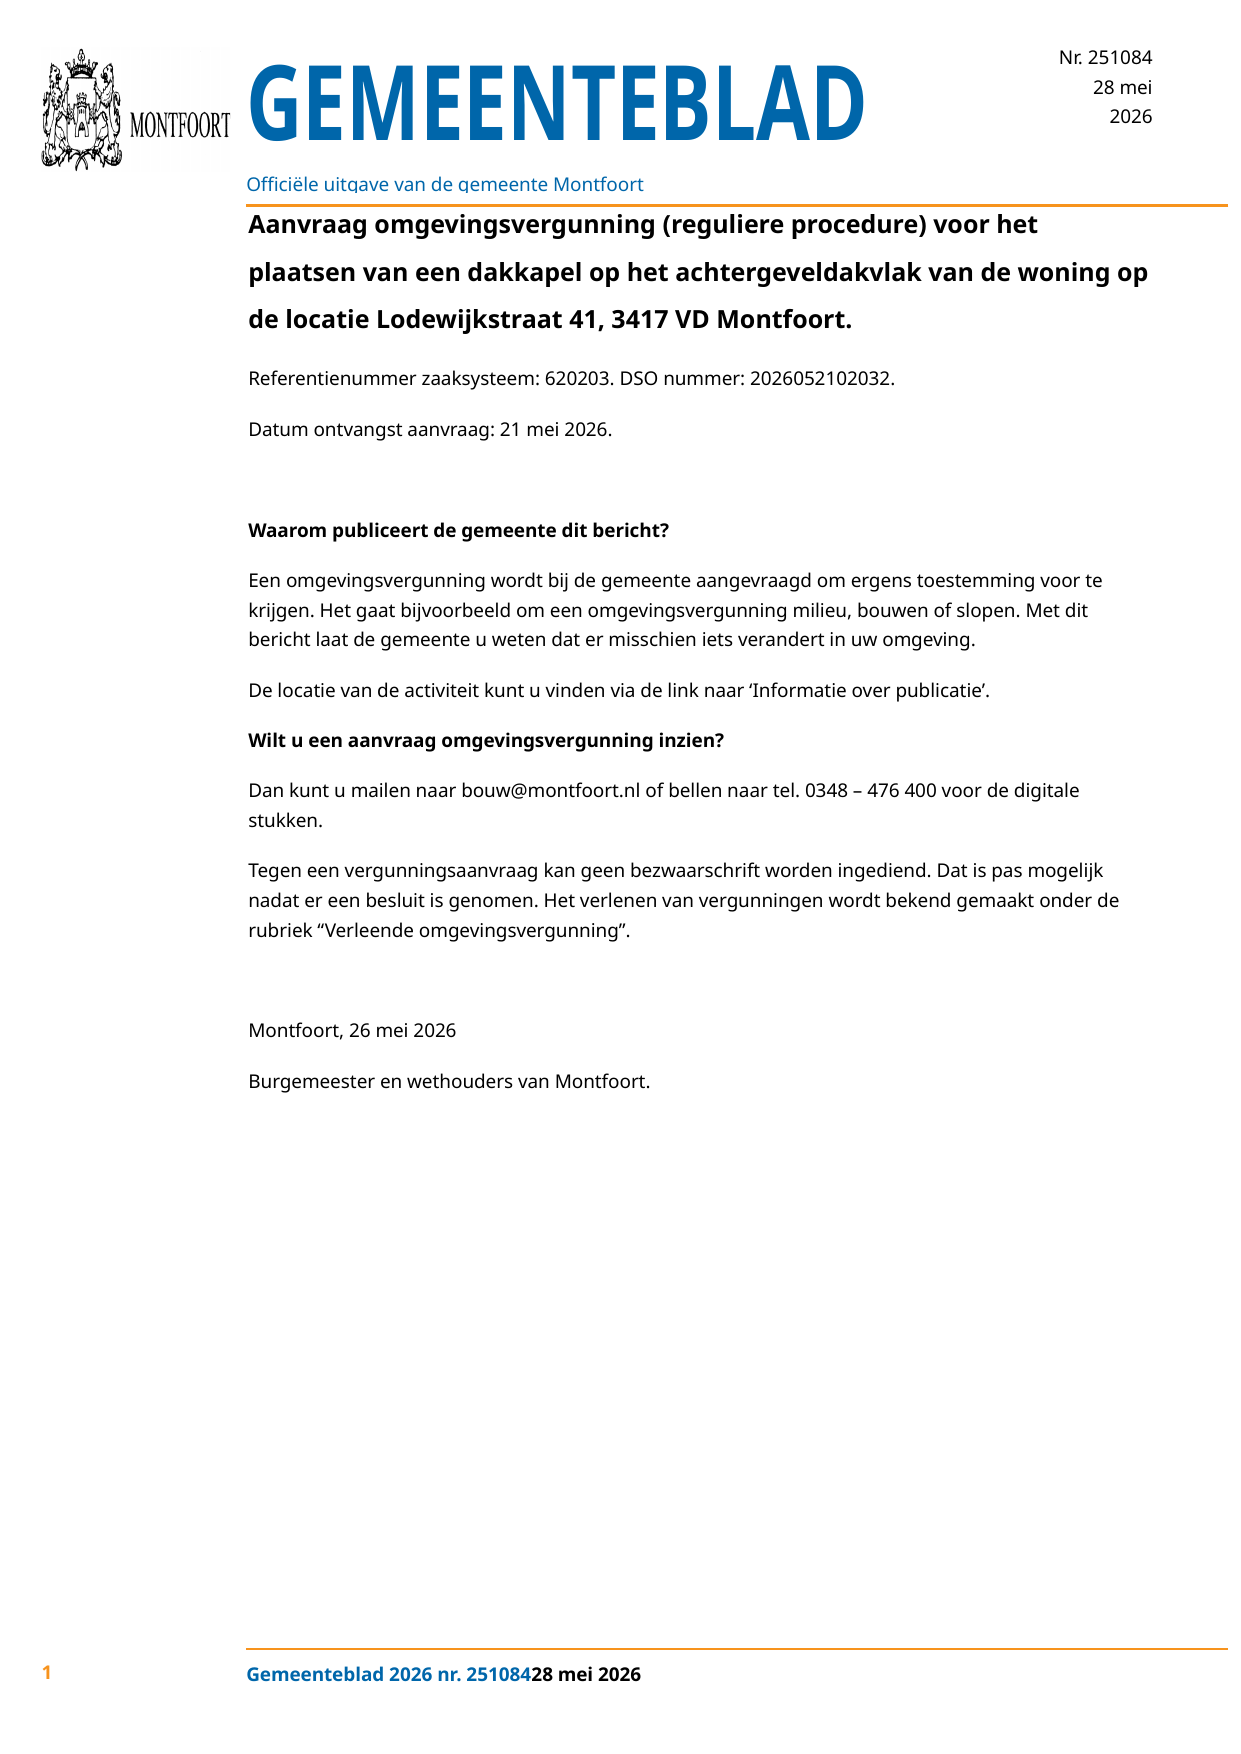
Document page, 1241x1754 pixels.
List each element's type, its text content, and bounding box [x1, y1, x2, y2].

text Tegen een vergunningsaanvraag kan geen bezwaarschrift worden ingediend. Dat is pas mogelijk nadat er een besluit is genomen. Het verlenen van vergunningen wordt bekend gemaakt onder de rubriek “Verleende omgevingsvergunning”. [248, 858, 1152, 942]
text Een omgevingsvergunning wordt bij de gemeente aangevraagd om ergens toestemming voor te krijgen. Het gaat bijvoorbeeld om een omgevingsvergunning milieu, bouwen of slopen. Met dit bericht laat de gemeente u weten dat er misschien iets verandert in uw omgeving. [248, 567, 1152, 652]
text Montfoort, 26 mei 2026 [248, 1018, 1152, 1043]
text Burgemeester en wethouders van Montfoort. [248, 1068, 1152, 1094]
text De locatie van de activiteit kunt u vinden via de link naar ‘Informatie over publicatie’. [248, 677, 1152, 702]
text Datum ontvangst aanvraag: 21 mei 2026. [248, 416, 1152, 442]
picture [41, 47, 231, 172]
text Dan kunt u mailen naar bouw@montfoort.nl of bellen naar tel. 0348 – 476 400 voor de digitale stukken. [248, 778, 1152, 833]
text Aanvraag omgevingsvergunning (reguliere procedure) voor het plaatsen van een dakkapel op het achtergeveldakvlak van de woning op de locatie Lodewijkstraat 41, 3417 VD Montfoort. [248, 207, 1152, 336]
text Referentienummer zaaksysteem: 620203. DSO nummer: 2026052102032. [248, 366, 1152, 391]
text Waarom publiceert de gemeente dit bericht? [248, 517, 1152, 542]
text Wilt u een aanvraag omgevingsvergunning inzien? [248, 727, 1152, 753]
